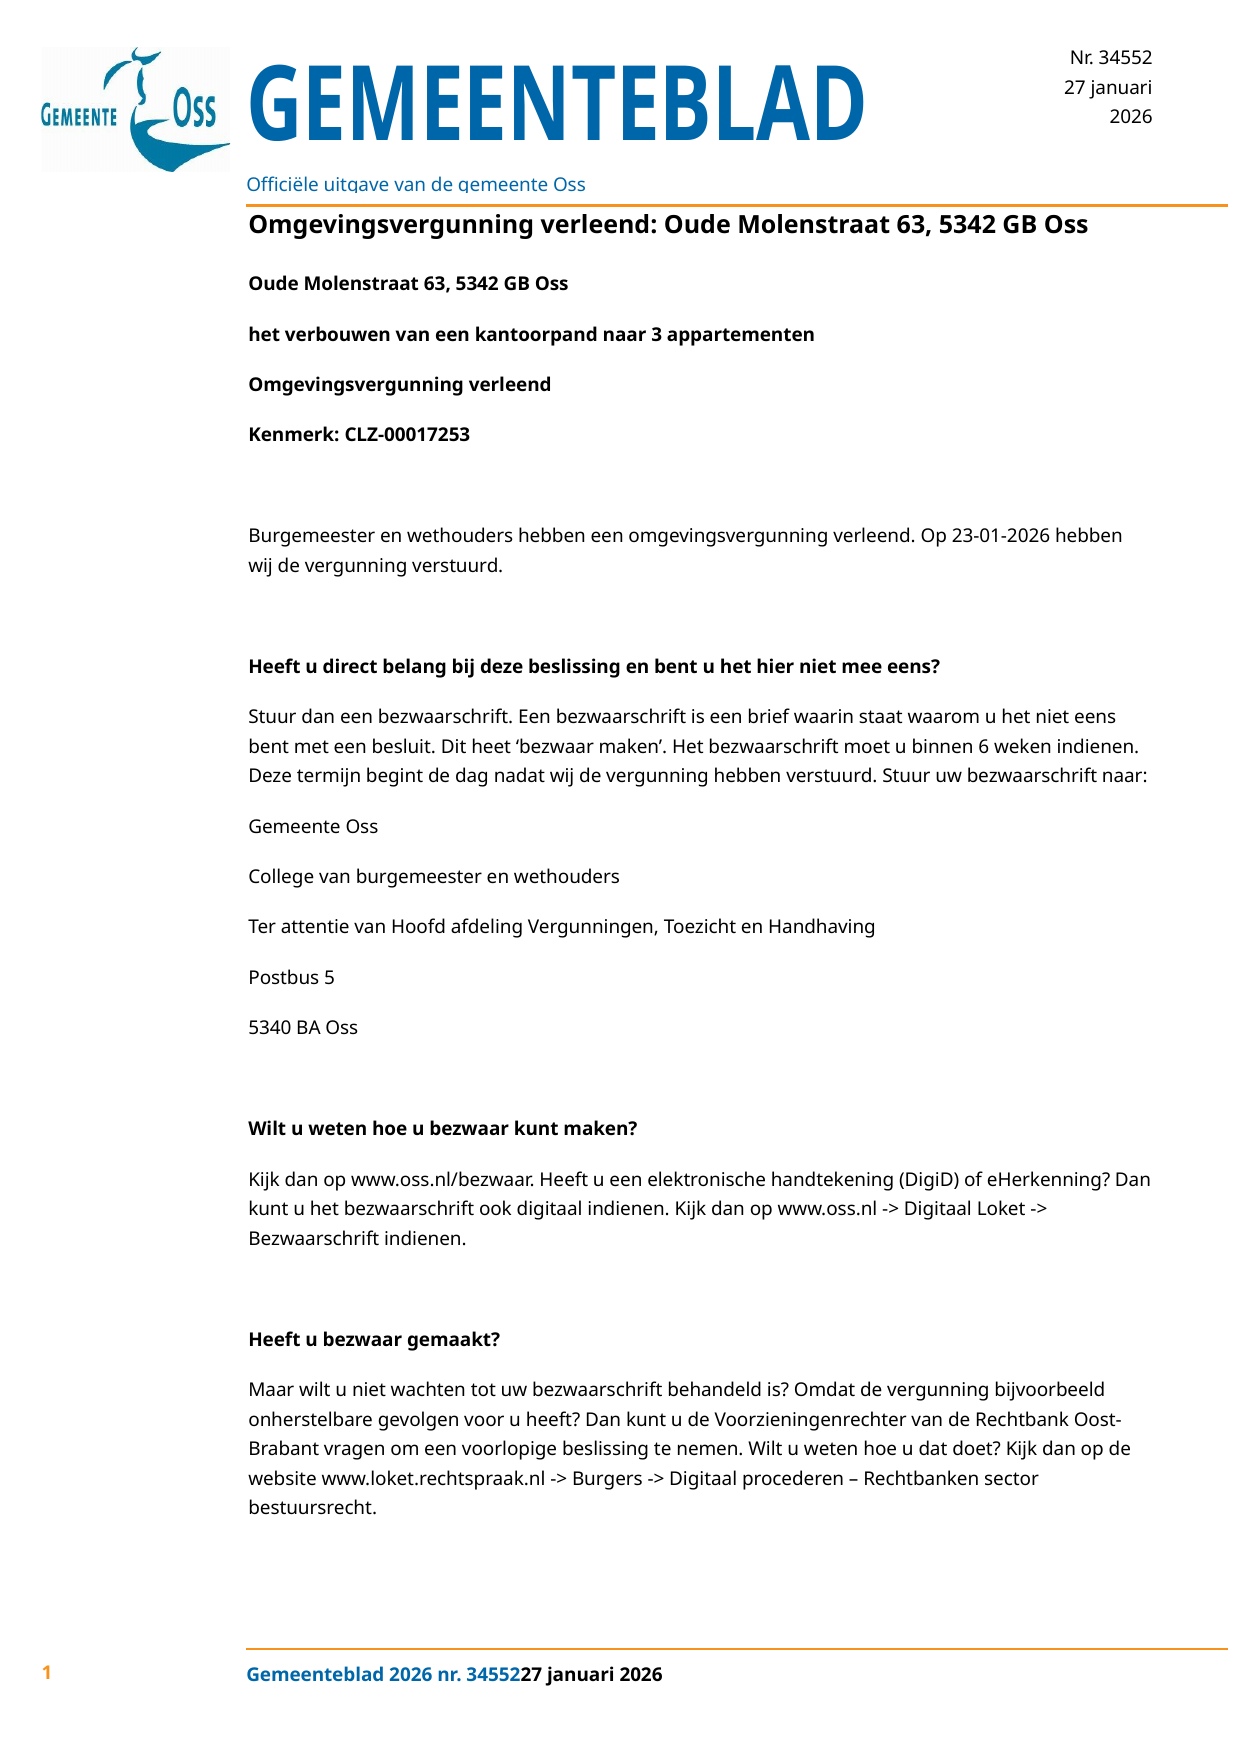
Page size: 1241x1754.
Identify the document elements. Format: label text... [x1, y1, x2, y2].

text Omgevingsvergunning verleend: Oude Molenstraat 63, 5342 GB Oss [248, 207, 1152, 241]
text Heeft u direct belang bij deze beslissing en bent u het hier niet mee eens? [248, 653, 1152, 678]
text Omgevingsvergunning verleend [248, 371, 1152, 397]
text Heeft u bezwaar gemaakt? [248, 1326, 1152, 1351]
text Stuur dan een bezwaarschrift. Een bezwaarschrift is een brief waarin staat waarom u het niet eens bent met een besluit. Dit heet ‘bezwaar maken’. Het bezwaarschrift moet u binnen 6 weken indienen. Deze termijn begint de dag nadat wij de vergunning hebben verstuurd. Stuur uw bezwaarschrift naar: [248, 703, 1152, 788]
text Oude Molenstraat 63, 5342 GB Oss [248, 270, 1152, 296]
text Maar wilt u niet wachten tot uw bezwaarschrift behandeld is? Omdat de vergunning bijvoorbeeld onherstelbare gevolgen voor u heeft? Dan kunt u de Voorzieningenrechter van de Rechtbank Oost-Brabant vragen om een voorlopige beslissing te nemen. Wilt u weten hoe u dat doet? Kijk dan op de website www.loket.rechtspraak.nl -> Burgers -> Digitaal procederen – Rechtbanken sector bestuursrecht. [248, 1376, 1152, 1520]
text Gemeente Oss [248, 813, 1152, 838]
text College van burgemeester en wethouders [248, 863, 1152, 889]
text Kijk dan op www.oss.nl/bezwaar. Heeft u een elektronische handtekening (DigiD) of eHerkenning? Dan kunt u het bezwaarschrift ook digitaal indienen. Kijk dan op www.oss.nl -> Digitaal Loket -> Bezwaarschrift indienen. [248, 1166, 1152, 1251]
picture [41, 47, 231, 172]
text Ter attentie van Hoofd afdeling Vergunningen, Toezicht en Handhaving [248, 914, 1152, 939]
text Kenmerk: CLZ-00017253 [248, 422, 1152, 447]
text Burgemeester en wethouders hebben een omgevingsvergunning verleend. Op 23-01-2026 hebben wij de vergunning verstuurd. [248, 522, 1152, 578]
text 5340 BA Oss [248, 1014, 1152, 1040]
text Postbus 5 [248, 964, 1152, 990]
text het verbouwen van een kantoorpand naar 3 appartementen [248, 321, 1152, 346]
text Wilt u weten hoe u bezwaar kunt maken? [248, 1115, 1152, 1141]
